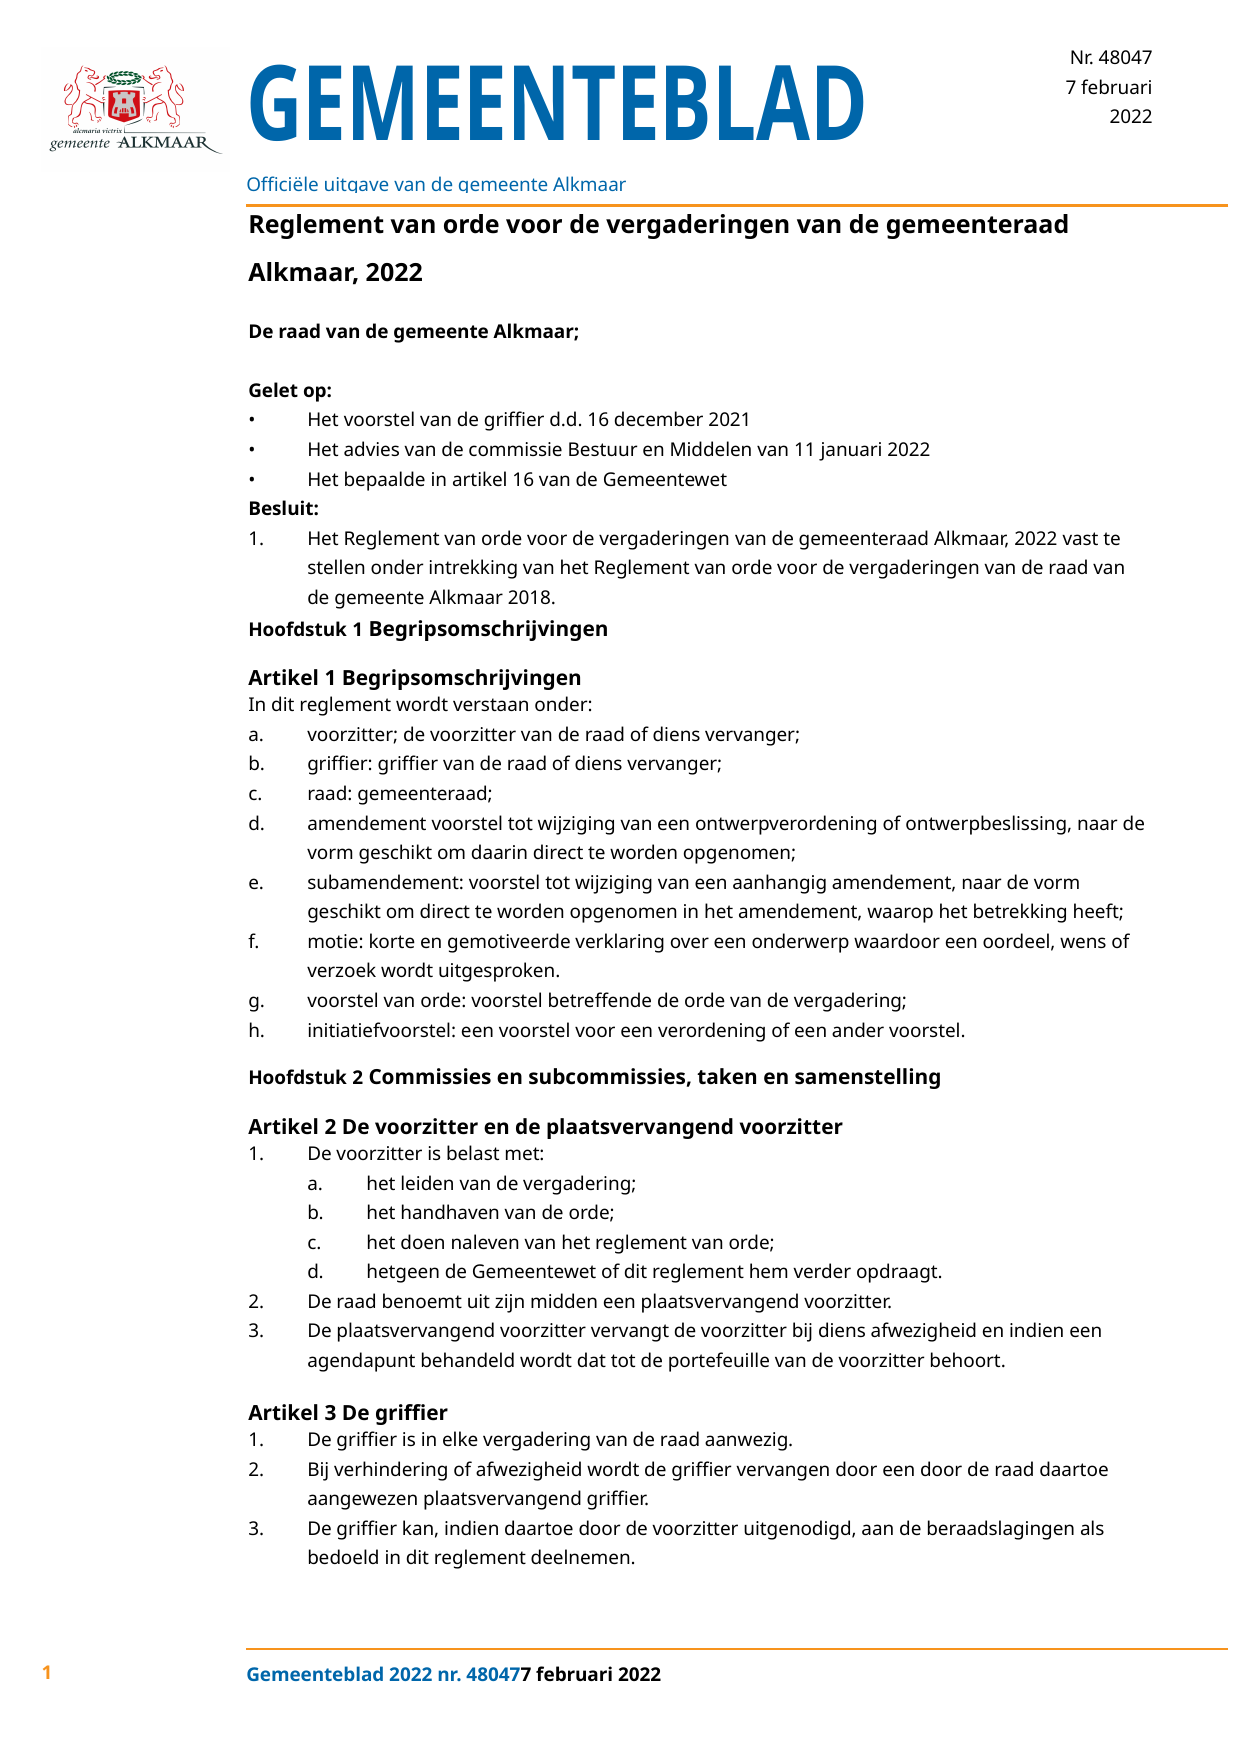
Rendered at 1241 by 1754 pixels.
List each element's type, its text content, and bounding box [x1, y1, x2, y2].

list De griffier is in elke vergadering van de raad aanwezig. [248, 1426, 1152, 1452]
list Het advies van de commissie Bestuur en Middelen van 11 januari 2022 [248, 436, 1152, 462]
list raad: gemeenteraad; [248, 780, 1152, 806]
text Gelet op: [248, 377, 1152, 403]
text Artikel 1 Begripsomschrijvingen [248, 663, 1152, 691]
list het doen naleven van het reglement van orde; [307, 1229, 1152, 1255]
list het leiden van de vergadering; [307, 1170, 1152, 1196]
list De voorzitter is belast met: [248, 1140, 1152, 1166]
list voorstel van orde: voorstel betreffende de orde van de vergadering; [248, 987, 1152, 1013]
text Reglement van orde voor de vergaderingen van de gemeenteraad Alkmaar, 2022 [248, 207, 1152, 288]
text Besluit: [248, 495, 1152, 521]
list De raad benoemt uit zijn midden een plaatsvervangend voorzitter. [248, 1288, 1152, 1314]
text In dit reglement wordt verstaan onder: [248, 691, 1152, 717]
list voorzitter; de voorzitter van de raad of diens vervanger; [248, 721, 1152, 747]
list het handhaven van de orde; [307, 1199, 1152, 1225]
picture [41, 47, 231, 172]
list subamendement: voorstel tot wijziging van een aanhangig amendement, naar de vorm geschikt om direct te worden opgenomen in het amendement, waarop het betrekking heeft; [248, 869, 1152, 924]
text Hoofdstuk 1 Begripsomschrijvingen [248, 614, 1152, 642]
list griffier: griffier van de raad of diens vervanger; [248, 751, 1152, 776]
text Artikel 2 De voorzitter en de plaatsvervangend voorzitter [248, 1112, 1152, 1140]
list Bij verhindering of afwezigheid wordt de griffier vervangen door een door de raad daartoe aangewezen plaatsvervangend griffier. [248, 1456, 1152, 1511]
text Artikel 3 De griffier [248, 1398, 1152, 1426]
text De raad van de gemeente Alkmaar; [248, 318, 1152, 344]
list hetgeen de Gemeentewet of dit reglement hem verder opdraagt. [307, 1258, 1152, 1284]
text Hoofdstuk 2 Commissies en subcommissies, taken en samenstelling [248, 1062, 1152, 1091]
list De griffier kan, indien daartoe door de voorzitter uitgenodigd, aan de beraadslagingen als bedoeld in dit reglement deelnemen. [248, 1515, 1152, 1570]
list initiatiefvoorstel: een voorstel voor een verordening of een ander voorstel. [248, 1017, 1152, 1043]
list motie: korte en gemotiveerde verklaring over een onderwerp waardoor een oordeel, wens of verzoek wordt uitgesproken. [248, 928, 1152, 983]
list Het voorstel van de griffier d.d. 16 december 2021 [248, 407, 1152, 432]
list Het Reglement van orde voor de vergaderingen van de gemeenteraad Alkmaar, 2022 vast te stellen onder intrekking van het Reglement van orde voor de vergaderingen van de raad van de gemeente Alkmaar 2018. [248, 525, 1152, 610]
list De plaatsvervangend voorzitter vervangt de voorzitter bij diens afwezigheid en indien een agendapunt behandeld wordt dat tot de portefeuille van de voorzitter behoort. [248, 1318, 1152, 1373]
list amendement voorstel tot wijziging van een ontwerpverordening of ontwerpbeslissing, naar de vorm geschikt om daarin direct te worden opgenomen; [248, 810, 1152, 865]
list Het bepaalde in artikel 16 van de Gemeentewet [248, 466, 1152, 492]
